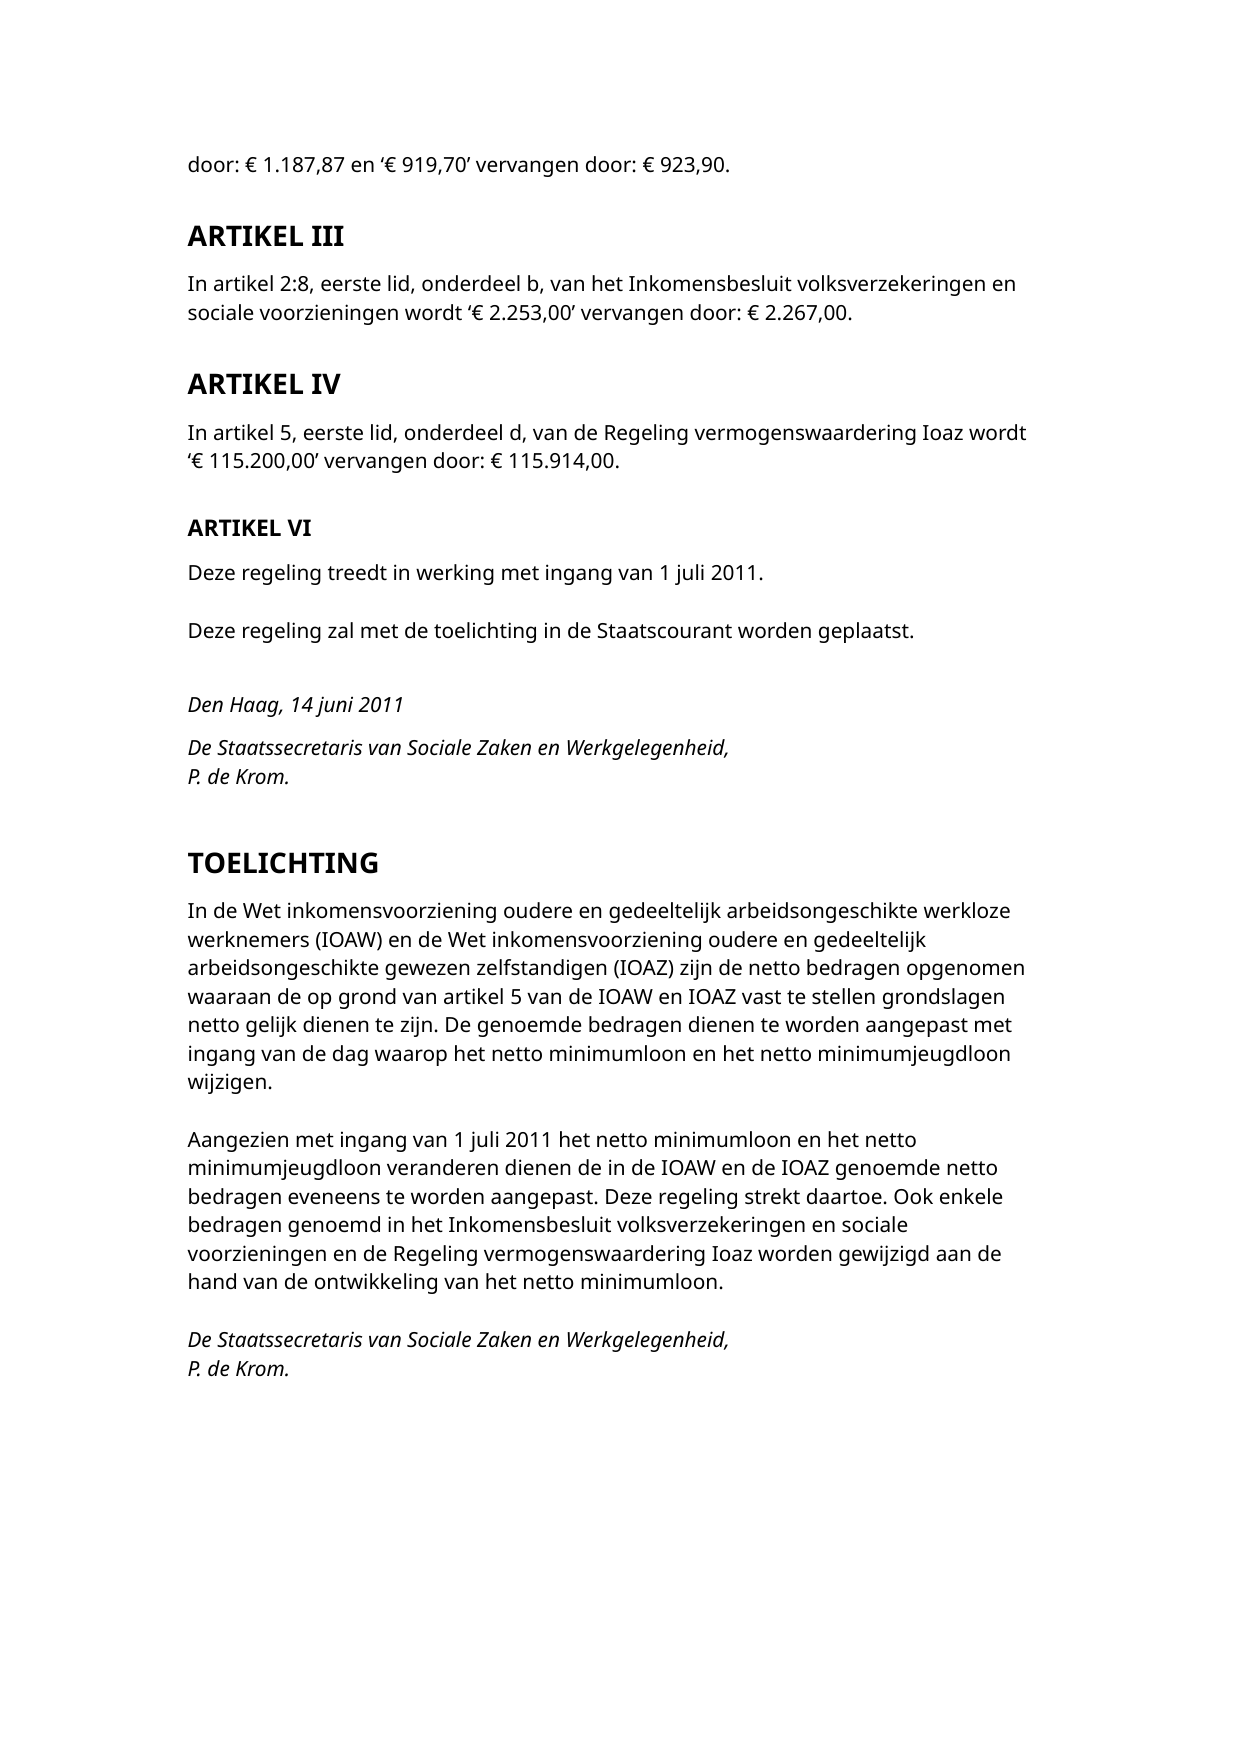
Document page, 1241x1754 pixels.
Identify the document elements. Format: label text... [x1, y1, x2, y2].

text Aangezien met ingang van 1 juli 2011 het netto minimumloon en het netto minimumjeugdloon veranderen dienen de in de IOAW en de IOAZ genoemde netto bedragen eveneens te worden aangepast. Deze regeling strekt daartoe. Ook enkele bedragen genoemd in het Inkomensbesluit volksverzekeringen en sociale voorzieningen en de Regeling vermogenswaardering Ioaz worden gewijzigd aan de hand van de ontwikkeling van het netto minimumloon. [187, 1125, 1053, 1296]
text P. de Krom. [187, 1354, 1053, 1382]
text Deze regeling zal met de toelichting in de Staatscourant worden geplaatst. [187, 617, 1053, 645]
subtitle ARTIKEL VI [187, 512, 1053, 543]
text Deze regeling treedt in werking met ingang van 1 juli 2011. [187, 558, 1053, 587]
text In artikel 5, eerste lid, onderdeel d, van de Regeling vermogenswaardering Ioaz wordt ‘€ 115.200,00’ vervangen door: € 115.914,00. [187, 418, 1053, 474]
text De Staatssecretaris van Sociale Zaken en Werkgelegenheid, [187, 1325, 1053, 1354]
subtitle TOELICHTING [187, 843, 1053, 882]
text De Staatssecretaris van Sociale Zaken en Werkgelegenheid, [187, 733, 1053, 762]
text P. de Krom. [187, 762, 1053, 790]
subtitle ARTIKEL III [187, 216, 1053, 254]
text In de Wet inkomensvoorziening oudere en gedeeltelijk arbeidsongeschikte werkloze werknemers (IOAW) en de Wet inkomensvoorziening oudere en gedeeltelijk arbeidsongeschikte gewezen zelfstandigen (IOAZ) zijn de netto bedragen opgenomen waaraan de op grond van artikel 5 van de IOAW en IOAZ vast te stellen grondslagen netto gelijk dienen te zijn. De genoemde bedragen dienen te worden aangepast met ingang van de dag waarop het netto minimumloon en het netto minimumjeugdloon wijzigen. [187, 897, 1053, 1096]
text Den Haag, 14 juni 2011 [187, 690, 1053, 718]
text In artikel 2:8, eerste lid, onderdeel b, van het Inkomensbesluit volksverzekeringen en sociale voorzieningen wordt ‘€ 2.253,00’ vervangen door: € 2.267,00. [187, 269, 1053, 326]
subtitle ARTIKEL IV [187, 364, 1053, 403]
text door: € 1.187,87 en ‘€ 919,70’ vervangen door: € 923,90. [187, 150, 1053, 178]
